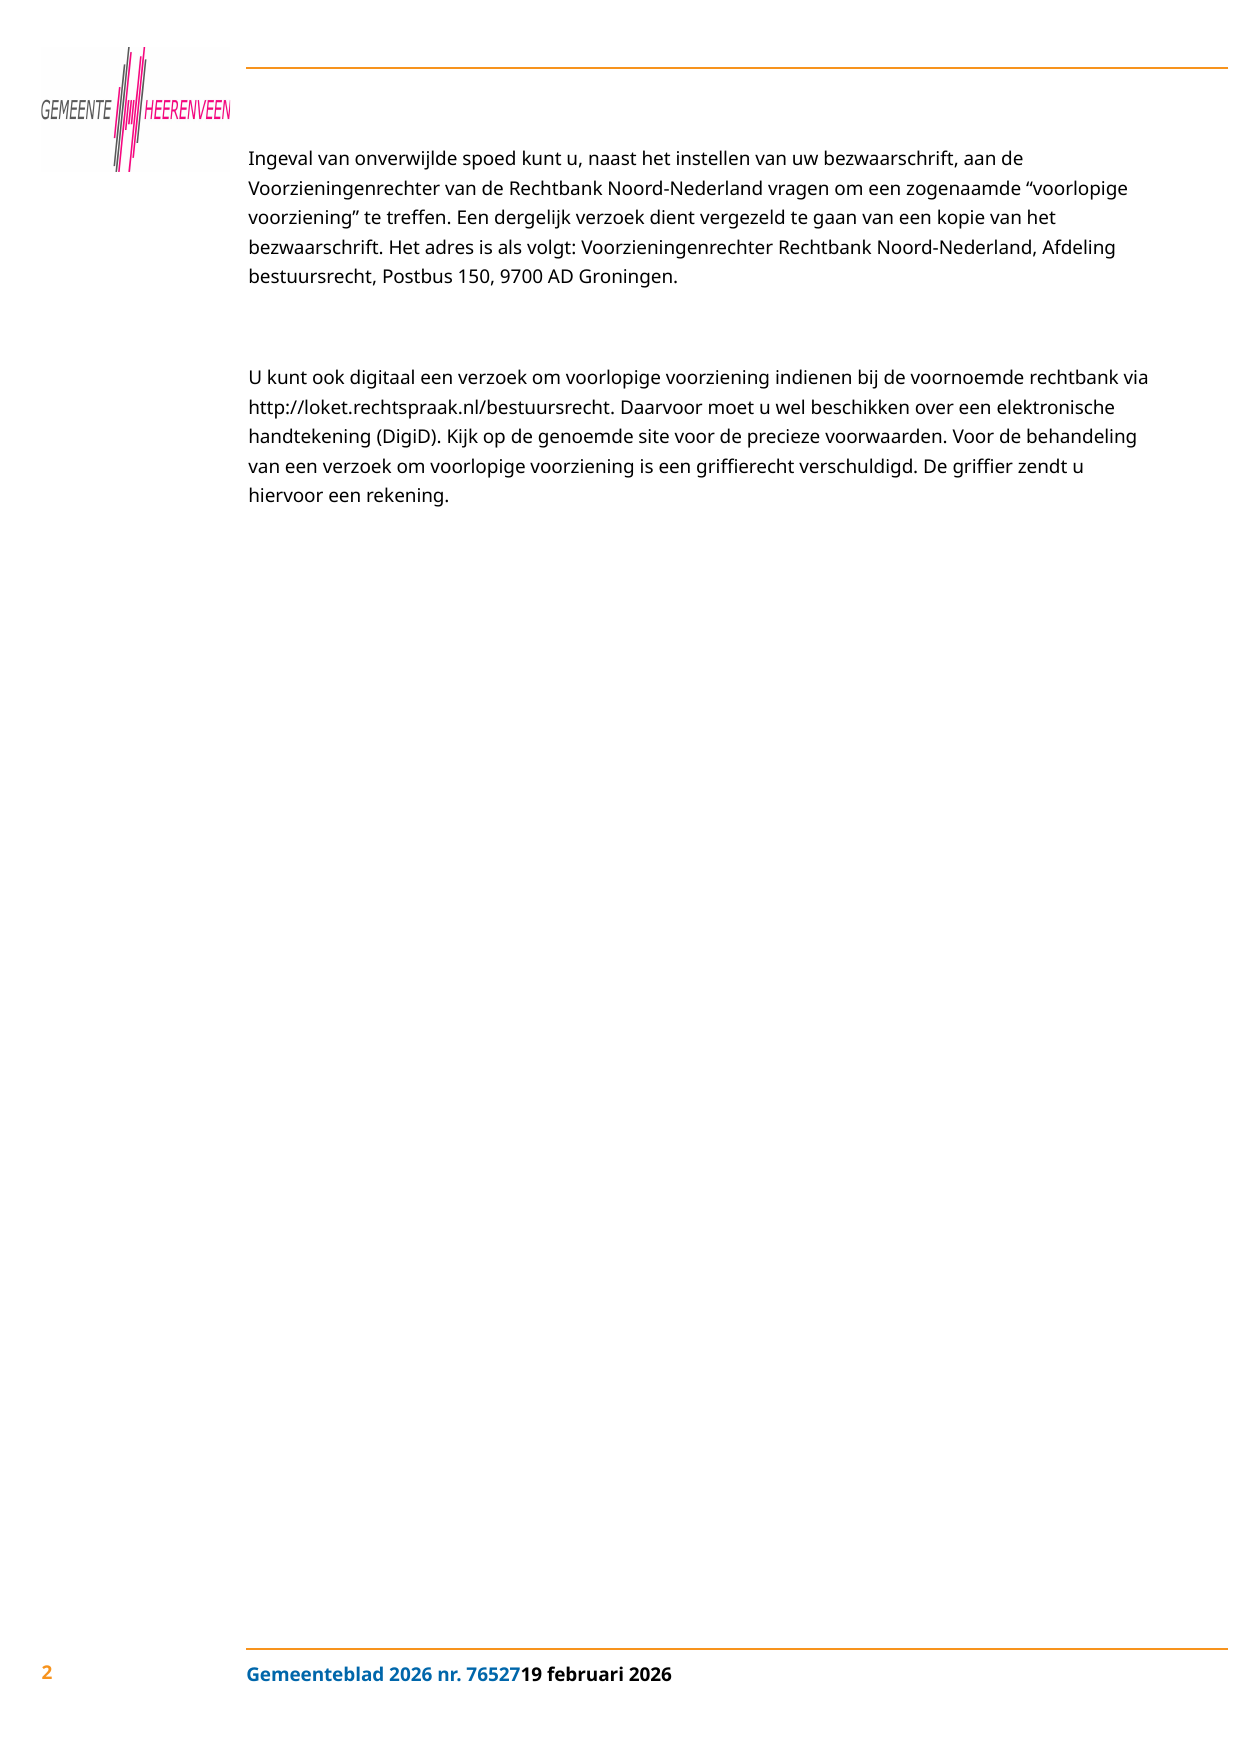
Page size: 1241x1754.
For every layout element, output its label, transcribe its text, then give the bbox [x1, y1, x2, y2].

picture [41, 47, 231, 172]
text Ingeval van onverwijlde spoed kunt u, naast het instellen van uw bezwaarschrift, aan de Voorzieningenrechter van de Rechtbank Noord-Nederland vragen om een zogenaamde “voorlopige voorziening” te treffen. Een dergelijk verzoek dient vergezeld te gaan van een kopie van het bezwaarschrift. Het adres is als volgt: Voorzieningenrechter Rechtbank Noord-Nederland, Afdeling bestuursrecht, Postbus 150, 9700 AD Groningen. [248, 145, 1152, 289]
text U kunt ook digitaal een verzoek om voorlopige voorziening indienen bij de voornoemde rechtbank via http://loket.rechtspraak.nl/bestuursrecht. Daarvoor moet u wel beschikken over een elektronische handtekening (DigiD). Kijk op de genoemde site voor de precieze voorwaarden. Voor de behandeling van een verzoek om voorlopige voorziening is een griffierecht verschuldigd. De griffier zendt u hiervoor een rekening. [248, 364, 1152, 508]
